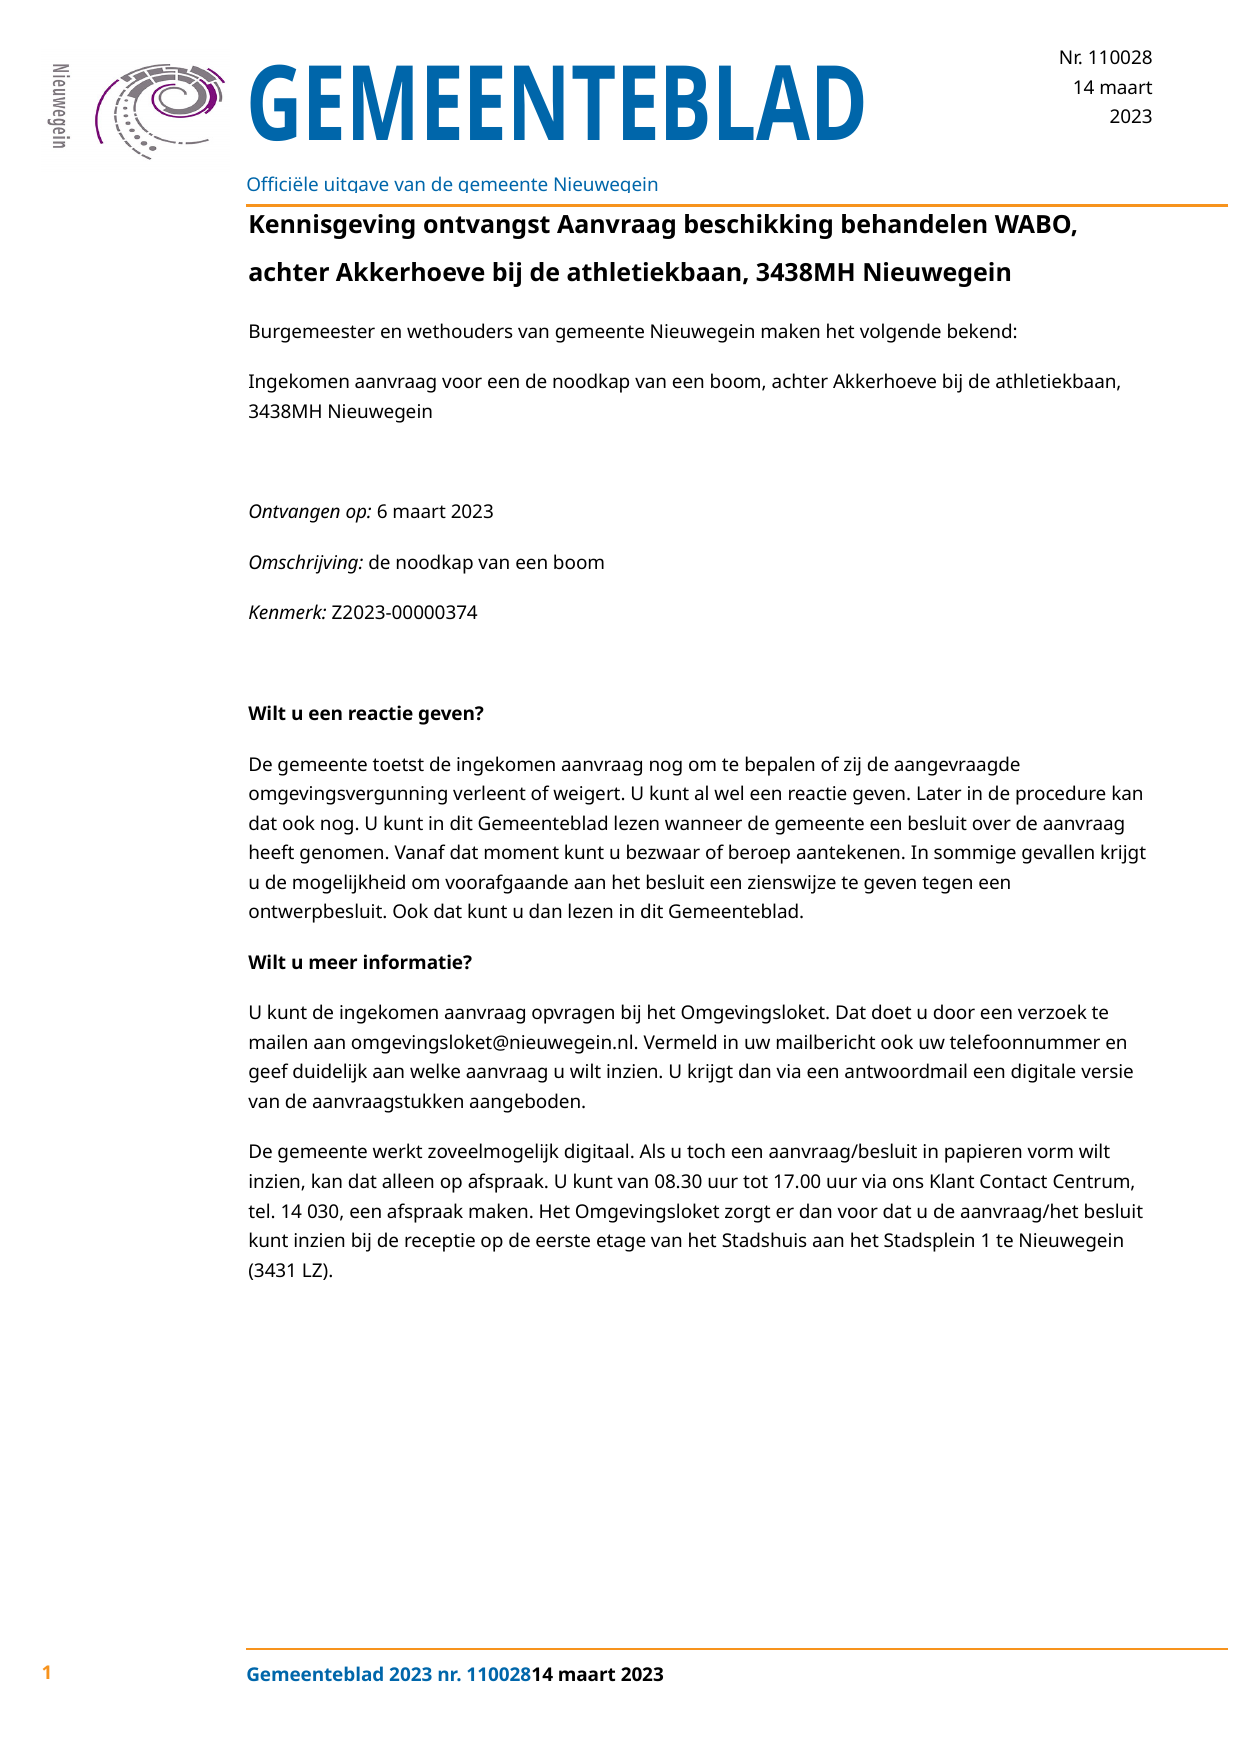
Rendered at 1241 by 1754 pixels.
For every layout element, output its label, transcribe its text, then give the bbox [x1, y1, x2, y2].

text Kenmerk: Z2023-00000374 [248, 599, 1152, 625]
text Burgemeester en wethouders van gemeente Nieuwegein maken het volgende bekend: [248, 318, 1152, 344]
text Wilt u een reactie geven? [248, 700, 1152, 726]
text Kennisgeving ontvangst Aanvraag beschikking behandelen WABO, achter Akkerhoeve bij de athletiekbaan, 3438MH Nieuwegein [248, 207, 1152, 288]
text Wilt u meer informatie? [248, 949, 1152, 975]
text Ingekomen aanvraag voor een de noodkap van een boom, achter Akkerhoeve bij de athletiekbaan, 3438MH Nieuwegein [248, 368, 1152, 424]
text U kunt de ingekomen aanvraag opvragen bij het Omgevingsloket. Dat doet u door een verzoek te mailen aan omgevingsloket@nieuwegein.nl. Vermeld in uw mailbericht ook uw telefoonnummer en geef duidelijk aan welke aanvraag u wilt inzien. U krijgt dan via een antwoordmail een digitale versie van de aanvraagstukken aangeboden. [248, 999, 1152, 1114]
text Ontvangen op: 6 maart 2023 [248, 499, 1152, 524]
picture [41, 47, 231, 172]
text De gemeente toetst de ingekomen aanvraag nog om te bepalen of zij de aangevraagde omgevingsvergunning verleent of weigert. U kunt al wel een reactie geven. Later in de procedure kan dat ook nog. U kunt in dit Gemeenteblad lezen wanneer de gemeente een besluit over de aanvraag heeft genomen. Vanaf dat moment kunt u bezwaar of beroep aantekenen. In sommige gevallen krijgt u de mogelijkheid om voorafgaande aan het besluit een zienswijze te geven tegen een ontwerpbesluit. Ook dat kunt u dan lezen in dit Gemeenteblad. [248, 751, 1152, 924]
text Omschrijving: de noodkap van een boom [248, 549, 1152, 575]
text De gemeente werkt zoveelmogelijk digitaal. Als u toch een aanvraag/besluit in papieren vorm wilt inzien, kan dat alleen op afspraak. U kunt van 08.30 uur tot 17.00 uur via ons Klant Contact Centrum, tel. 14 030, een afspraak maken. Het Omgevingsloket zorgt er dan voor dat u de aanvraag/het besluit kunt inzien bij de receptie op de eerste etage van het Stadshuis aan het Stadsplein 1 te Nieuwegein (3431 LZ). [248, 1139, 1152, 1283]
